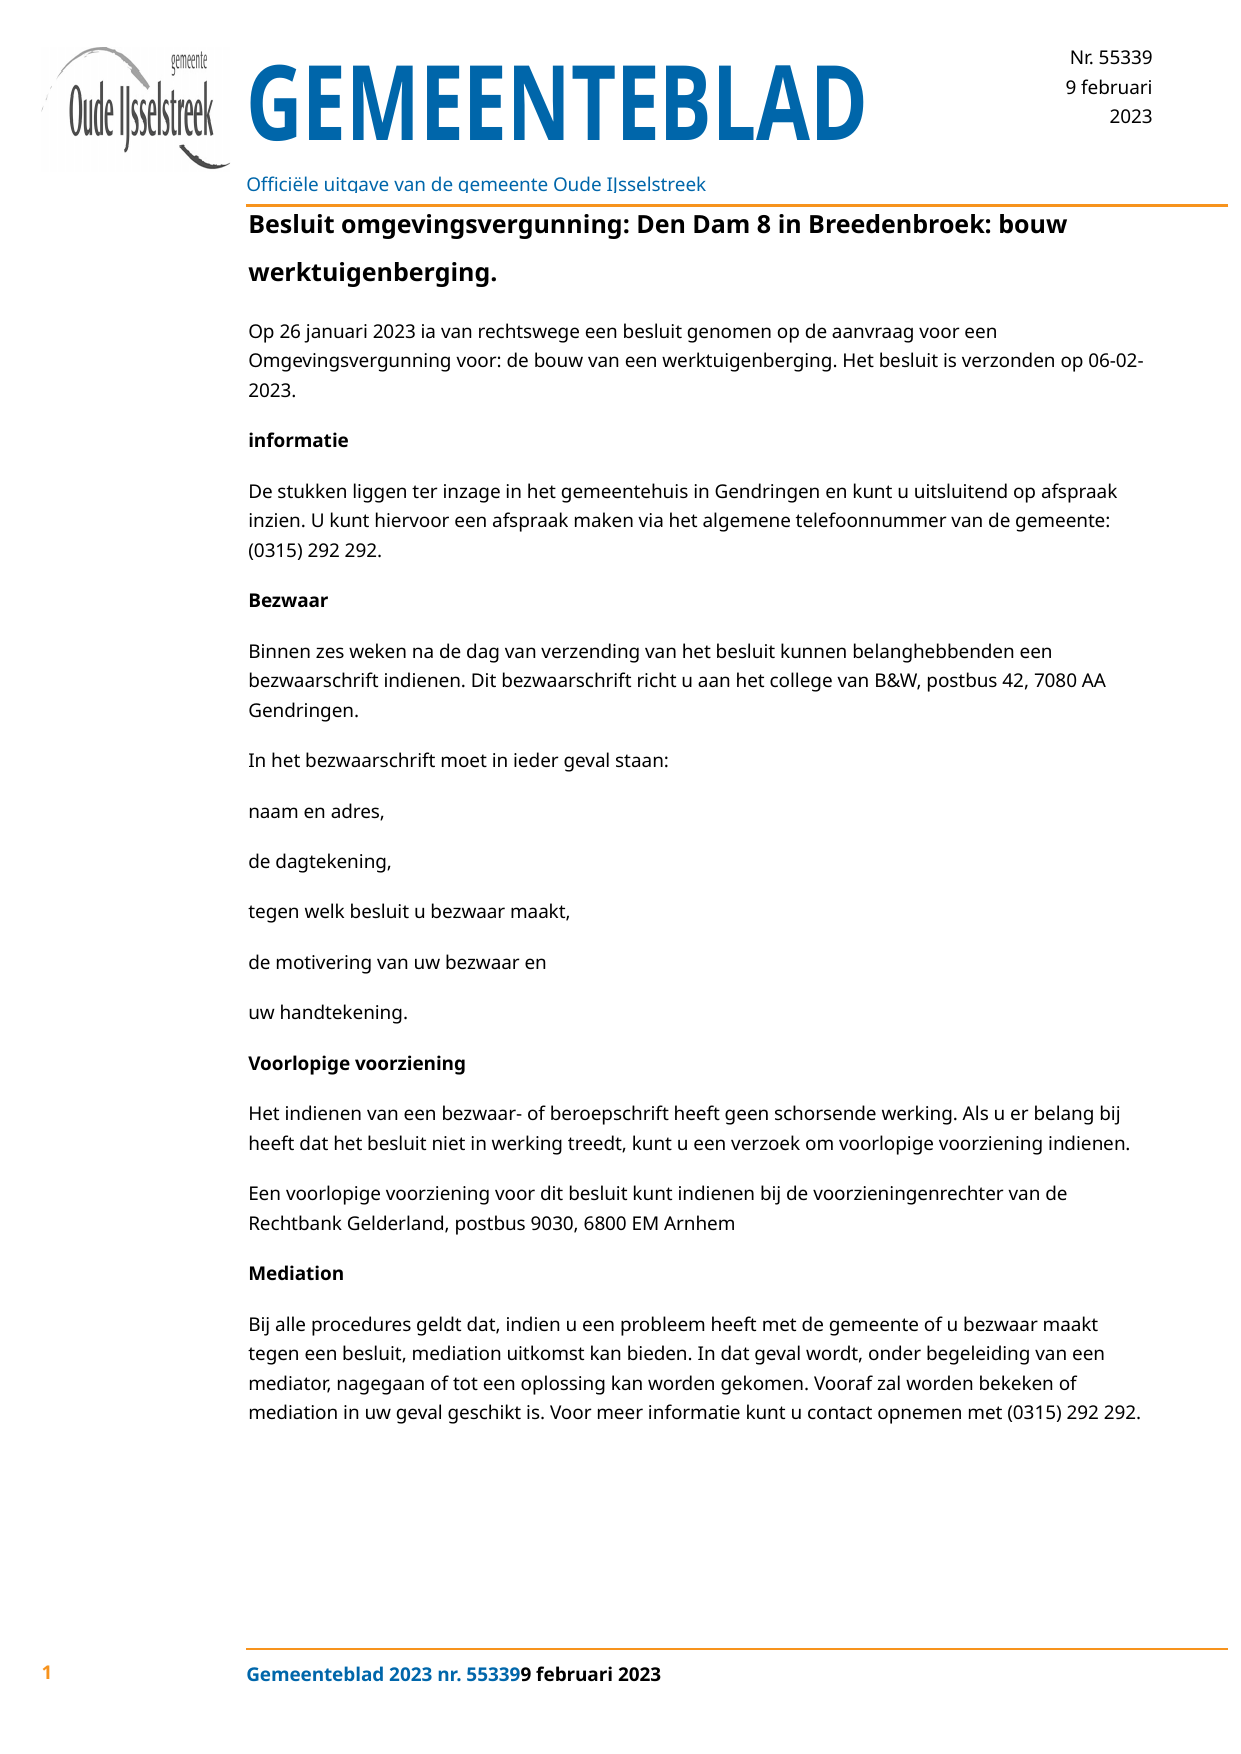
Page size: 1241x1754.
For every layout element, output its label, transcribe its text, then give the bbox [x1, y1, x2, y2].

text tegen welk besluit u bezwaar maakt, [248, 899, 1152, 924]
text Op 26 januari 2023 ia van rechtswege een besluit genomen op de aanvraag voor een Omgevingsvergunning voor: de bouw van een werktuigenberging. Het besluit is verzonden op 06-02-2023. [248, 318, 1152, 403]
text Bezwaar [248, 587, 1152, 613]
text In het bezwaarschrift moet in ieder geval staan: [248, 747, 1152, 773]
text de motivering van uw bezwaar en [248, 949, 1152, 975]
text Voorlopige voorziening [248, 1050, 1152, 1076]
text informatie [248, 427, 1152, 453]
text Het indienen van een bezwaar- of beroepschrift heeft geen schorsende werking. Als u er belang bij heeft dat het besluit niet in werking treedt, kunt u een verzoek om voorlopige voorziening indienen. [248, 1100, 1152, 1156]
text Besluit omgevingsvergunning: Den Dam 8 in Breedenbroek: bouw werktuigenberging. [248, 207, 1152, 288]
picture [41, 47, 231, 172]
text De stukken liggen ter inzage in het gemeentehuis in Gendringen en kunt u uitsluitend op afspraak inzien. U kunt hiervoor een afspraak maken via het algemene telefoonnummer van de gemeente: (0315) 292 292. [248, 478, 1152, 563]
text uw handtekening. [248, 999, 1152, 1025]
text de dagtekening, [248, 848, 1152, 874]
text Bij alle procedures geldt dat, indien u een probleem heeft met de gemeente of u bezwaar maakt tegen een besluit, mediation uitkomst kan bieden. In dat geval wordt, onder begeleiding van een mediator, nagegaan of tot een oplossing kan worden gekomen. Vooraf zal worden bekeken of mediation in uw geval geschikt is. Voor meer informatie kunt u contact opnemen met (0315) 292 292. [248, 1311, 1152, 1425]
text Een voorlopige voorziening voor dit besluit kunt indienen bij de voorzieningenrechter van de Rechtbank Gelderland, postbus 9030, 6800 EM Arnhem [248, 1180, 1152, 1236]
text naam en adres, [248, 798, 1152, 824]
text Binnen zes weken na de dag van verzending van het besluit kunnen belanghebbenden een bezwaarschrift indienen. Dit bezwaarschrift richt u aan het college van B&W, postbus 42, 7080 AA Gendringen. [248, 638, 1152, 723]
text Mediation [248, 1260, 1152, 1286]
